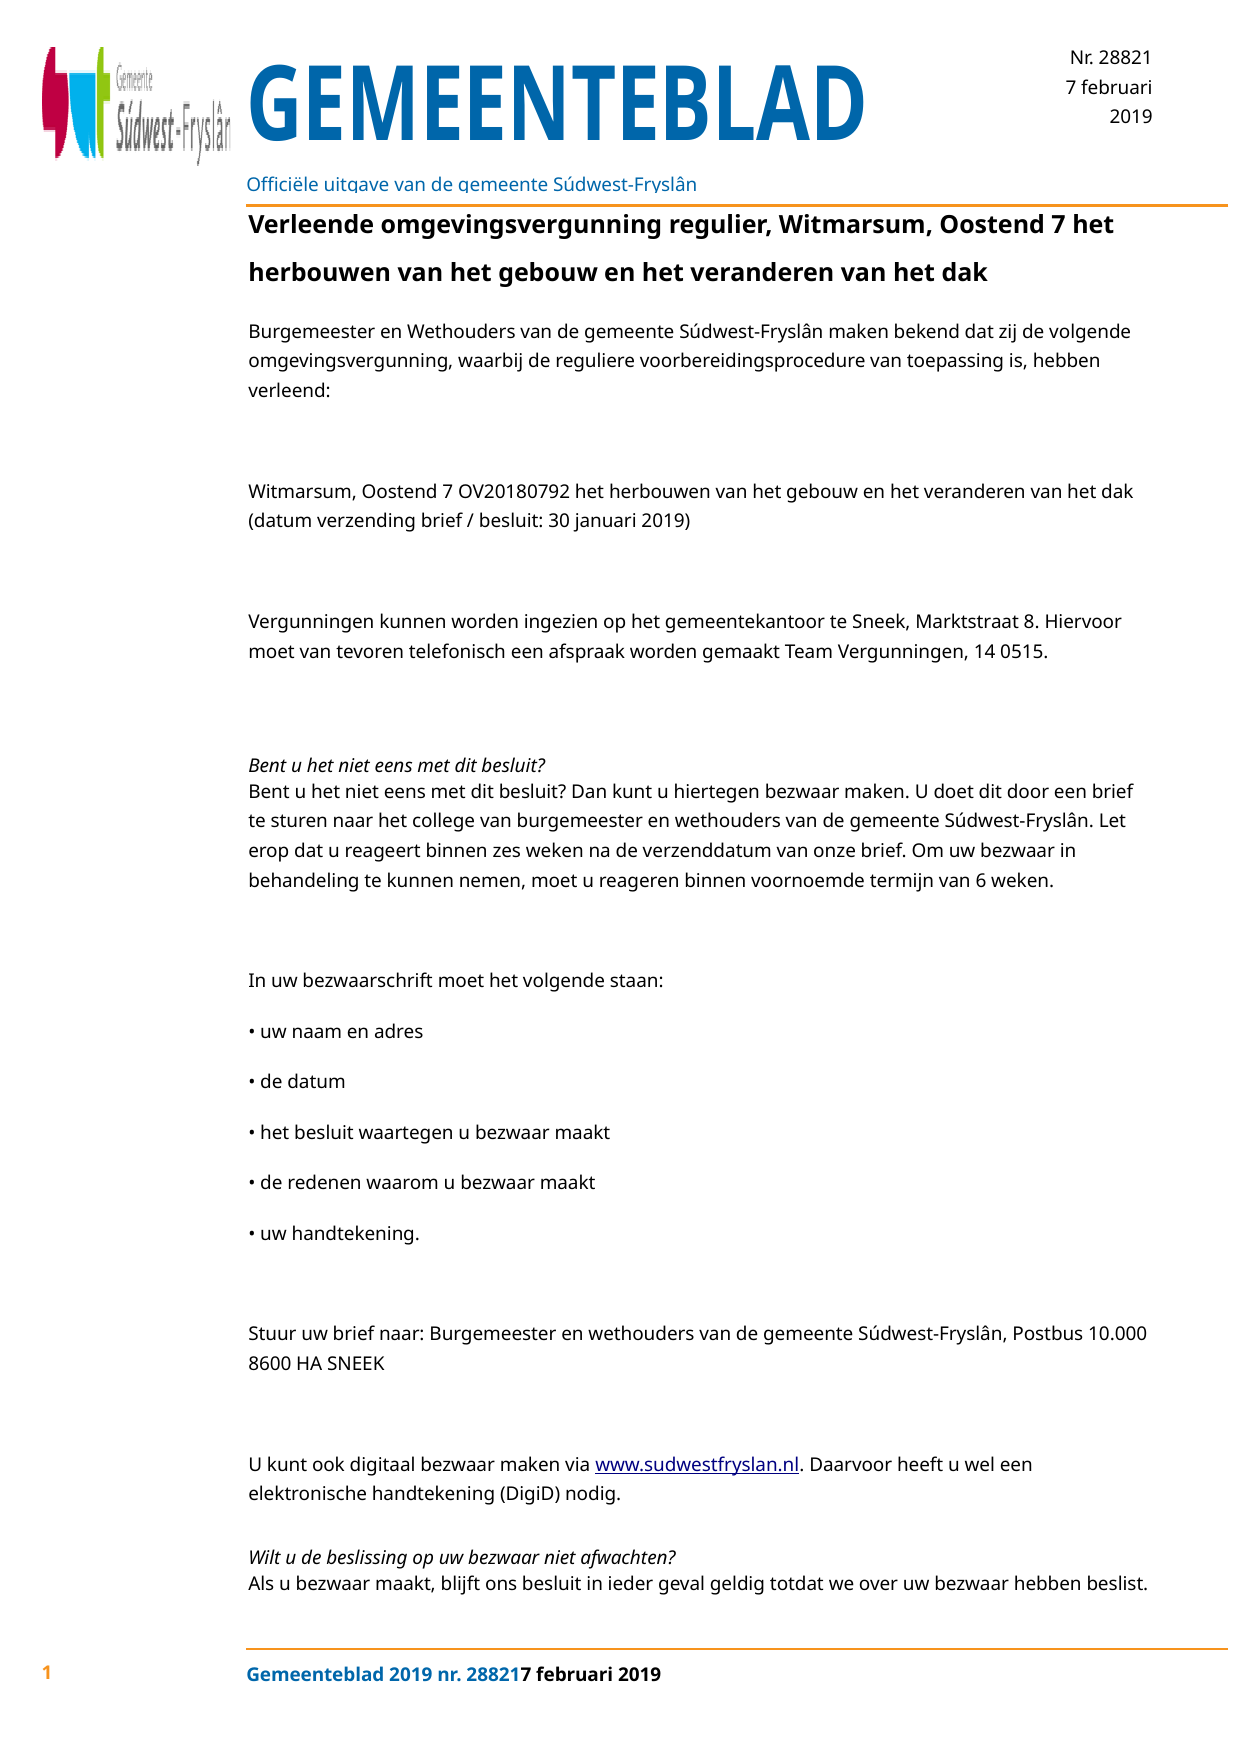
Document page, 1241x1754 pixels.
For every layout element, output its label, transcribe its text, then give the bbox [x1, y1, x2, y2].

text Bent u het niet eens met dit besluit? [248, 752, 1152, 778]
text • uw handtekening. [248, 1220, 1152, 1245]
text • de redenen waarom u bezwaar maakt [248, 1169, 1152, 1195]
text Verleende omgevingsvergunning regulier, Witmarsum, Oostend 7 het herbouwen van het gebouw en het veranderen van het dak [248, 207, 1152, 288]
text Burgemeester en Wethouders van de gemeente Súdwest-Fryslân maken bekend dat zij de volgende omgevingsvergunning, waarbij de reguliere voorbereidingsprocedure van toepassing is, hebben verleend: [248, 318, 1152, 403]
text In uw bezwaarschrift moet het volgende staan: [248, 968, 1152, 993]
text Als u bezwaar maakt, blijft ons besluit in ieder geval geldig totdat we over uw bezwaar hebben beslist. [248, 1570, 1152, 1596]
text • de datum [248, 1068, 1152, 1094]
picture [41, 47, 231, 172]
text Stuur uw brief naar: Burgemeester en wethouders van de gemeente Súdwest-Fryslân, Postbus 10.000 8600 HA SNEEK [248, 1321, 1152, 1376]
text U kunt ook digitaal bezwaar maken via www.sudwestfryslan.nl. Daarvoor heeft u wel een elektronische handtekening (DigiD) nodig. [248, 1451, 1152, 1506]
text Bent u het niet eens met dit besluit? Dan kunt u hiertegen bezwaar maken. U doet dit door een brief te sturen naar het college van burgemeester en wethouders van de gemeente Súdwest-Fryslân. Let erop dat u reageert binnen zes weken na de verzenddatum van onze brief. Om uw bezwaar in behandeling te kunnen nemen, moet u reageren binnen voornoemde termijn van 6 weken. [248, 778, 1152, 892]
text • uw naam en adres [248, 1018, 1152, 1044]
text Vergunningen kunnen worden ingezien op het gemeentekantoor te Sneek, Marktstraat 8. Hiervoor moet van tevoren telefonisch een afspraak worden gemaakt Team Vergunningen, 14 0515. [248, 608, 1152, 664]
text Witmarsum, Oostend 7 OV20180792 het herbouwen van het gebouw en het veranderen van het dak (datum verzending brief / besluit: 30 januari 2019) [248, 478, 1152, 533]
text Wilt u de beslissing op uw bezwaar niet afwachten? [248, 1544, 1152, 1570]
text • het besluit waartegen u bezwaar maakt [248, 1119, 1152, 1144]
